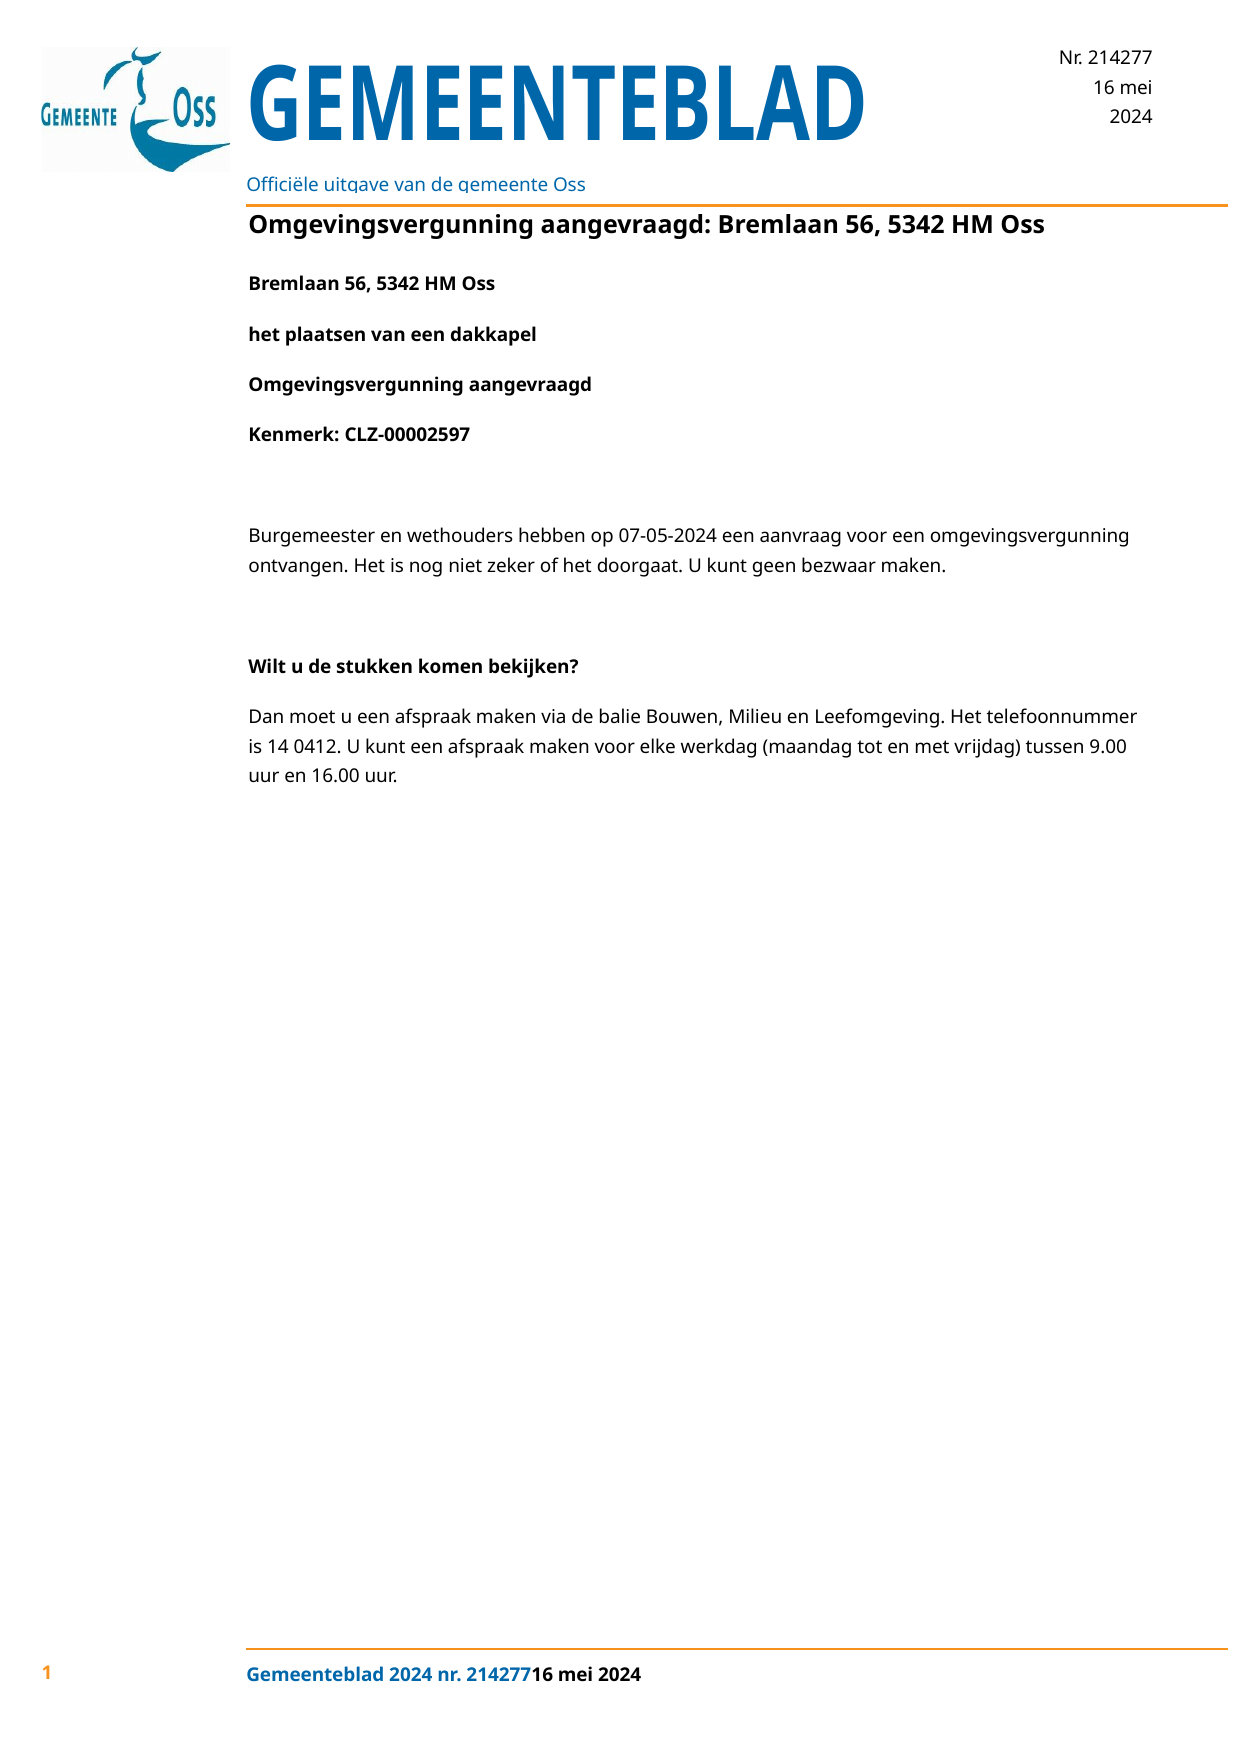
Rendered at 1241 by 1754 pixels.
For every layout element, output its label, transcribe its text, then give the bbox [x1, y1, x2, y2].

text Omgevingsvergunning aangevraagd [248, 371, 1152, 397]
text Dan moet u een afspraak maken via de balie Bouwen, Milieu en Leefomgeving. Het telefoonnummer is 14 0412. U kunt een afspraak maken voor elke werkdag (maandag tot en met vrijdag) tussen 9.00 uur en 16.00 uur. [248, 703, 1152, 788]
text Kenmerk: CLZ-00002597 [248, 422, 1152, 447]
text Bremlaan 56, 5342 HM Oss [248, 270, 1152, 296]
text Omgevingsvergunning aangevraagd: Bremlaan 56, 5342 HM Oss [248, 207, 1152, 241]
text Burgemeester en wethouders hebben op 07-05-2024 een aanvraag voor een omgevingsvergunning ontvangen. Het is nog niet zeker of het doorgaat. U kunt geen bezwaar maken. [248, 522, 1152, 578]
text het plaatsen van een dakkapel [248, 321, 1152, 346]
text Wilt u de stukken komen bekijken? [248, 653, 1152, 678]
picture [41, 47, 231, 172]
